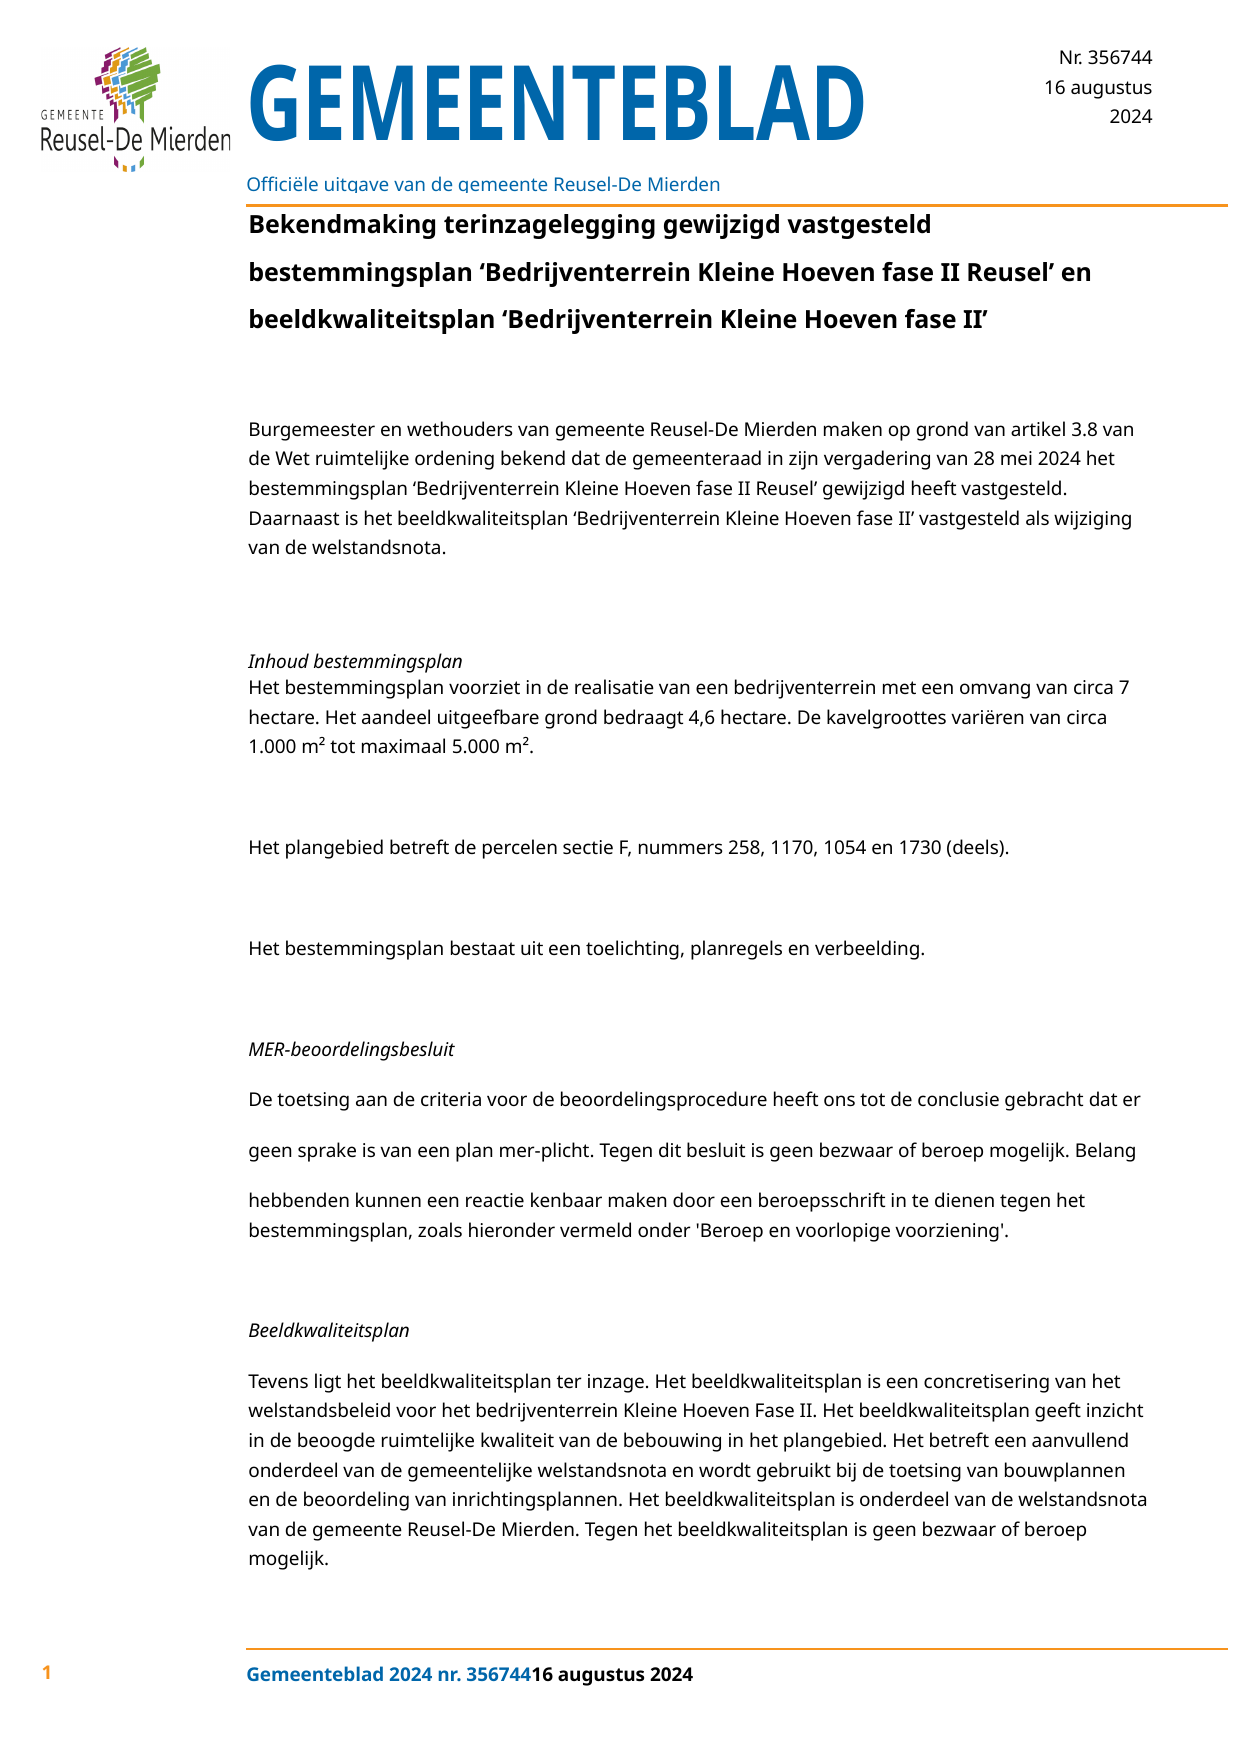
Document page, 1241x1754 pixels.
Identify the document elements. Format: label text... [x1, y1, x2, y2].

text De toetsing aan de criteria voor de beoordelingsprocedure heeft ons tot de conclusie gebracht dat er [248, 1086, 1152, 1112]
text Het bestemmingsplan bestaat uit een toelichting, planregels en verbeelding. [248, 935, 1152, 961]
picture [41, 47, 231, 172]
text Beeldkwaliteitsplan [248, 1318, 1152, 1343]
text Inhoud bestemmingsplan [248, 649, 1152, 674]
text Burgemeester en wethouders van gemeente Reusel-De Mierden maken op grond van artikel 3.8 van de Wet ruimtelijke ordening bekend dat de gemeenteraad in zijn vergadering van 28 mei 2024 het bestemmingsplan ‘Bedrijventerrein Kleine Hoeven fase II Reusel’ gewijzigd heeft vastgesteld. Daarnaast is het beeldkwaliteitsplan ‘Bedrijventerrein Kleine Hoeven fase II’ vastgesteld als wijziging van de welstandsnota. [248, 416, 1152, 560]
text geen sprake is van een plan mer-plicht. Tegen dit besluit is geen bezwaar of beroep mogelijk. Belang­ [248, 1137, 1152, 1163]
text Het bestemmingsplan voorziet in de realisatie van een bedrijventerrein met een omvang van circa 7 hectare. Het aandeel uitgeefbare grond bedraagt 4,6 hectare. De kavelgroottes variëren van circa 1.000 m² tot maximaal 5.000 m². [248, 674, 1152, 759]
text hebbenden kunnen een reactie kenbaar maken door een beroepsschrift in te dienen tegen het bestemmingsplan, zoals hieronder vermeld onder 'Beroep en voorlopige voorziening'. [248, 1187, 1152, 1243]
text Het plangebied betreft de percelen sectie F, nummers 258, 1170, 1054 en 1730 (deels). [248, 834, 1152, 860]
text MER-beoordelingsbesluit [248, 1036, 1152, 1062]
text Bekendmaking terinzagelegging gewijzigd vastgesteld bestemmingsplan ‘Bedrijventerrein Kleine Hoeven fase II Reusel’ en beeldkwaliteitsplan ‘Bedrijventerrein Kleine Hoeven fase II’ [248, 207, 1152, 336]
text Tevens ligt het beeldkwaliteitsplan ter inzage. Het beeldkwaliteitsplan is een concretisering van het welstandsbeleid voor het bedrijventerrein Kleine Hoeven Fase II. Het beeldkwaliteitsplan geeft inzicht in de beoogde ruimtelijke kwaliteit van de bebouwing in het plangebied. Het betreft een aanvullend onderdeel van de gemeentelijke welstandsnota en wordt gebruikt bij de toetsing van bouwplannen en de beoordeling van inrichtingsplannen. Het beeldkwaliteitsplan is onderdeel van de welstandsnota van de gemeente Reusel-De Mierden. Tegen het beeldkwaliteitsplan is geen bezwaar of beroep mogelijk. [248, 1368, 1152, 1571]
